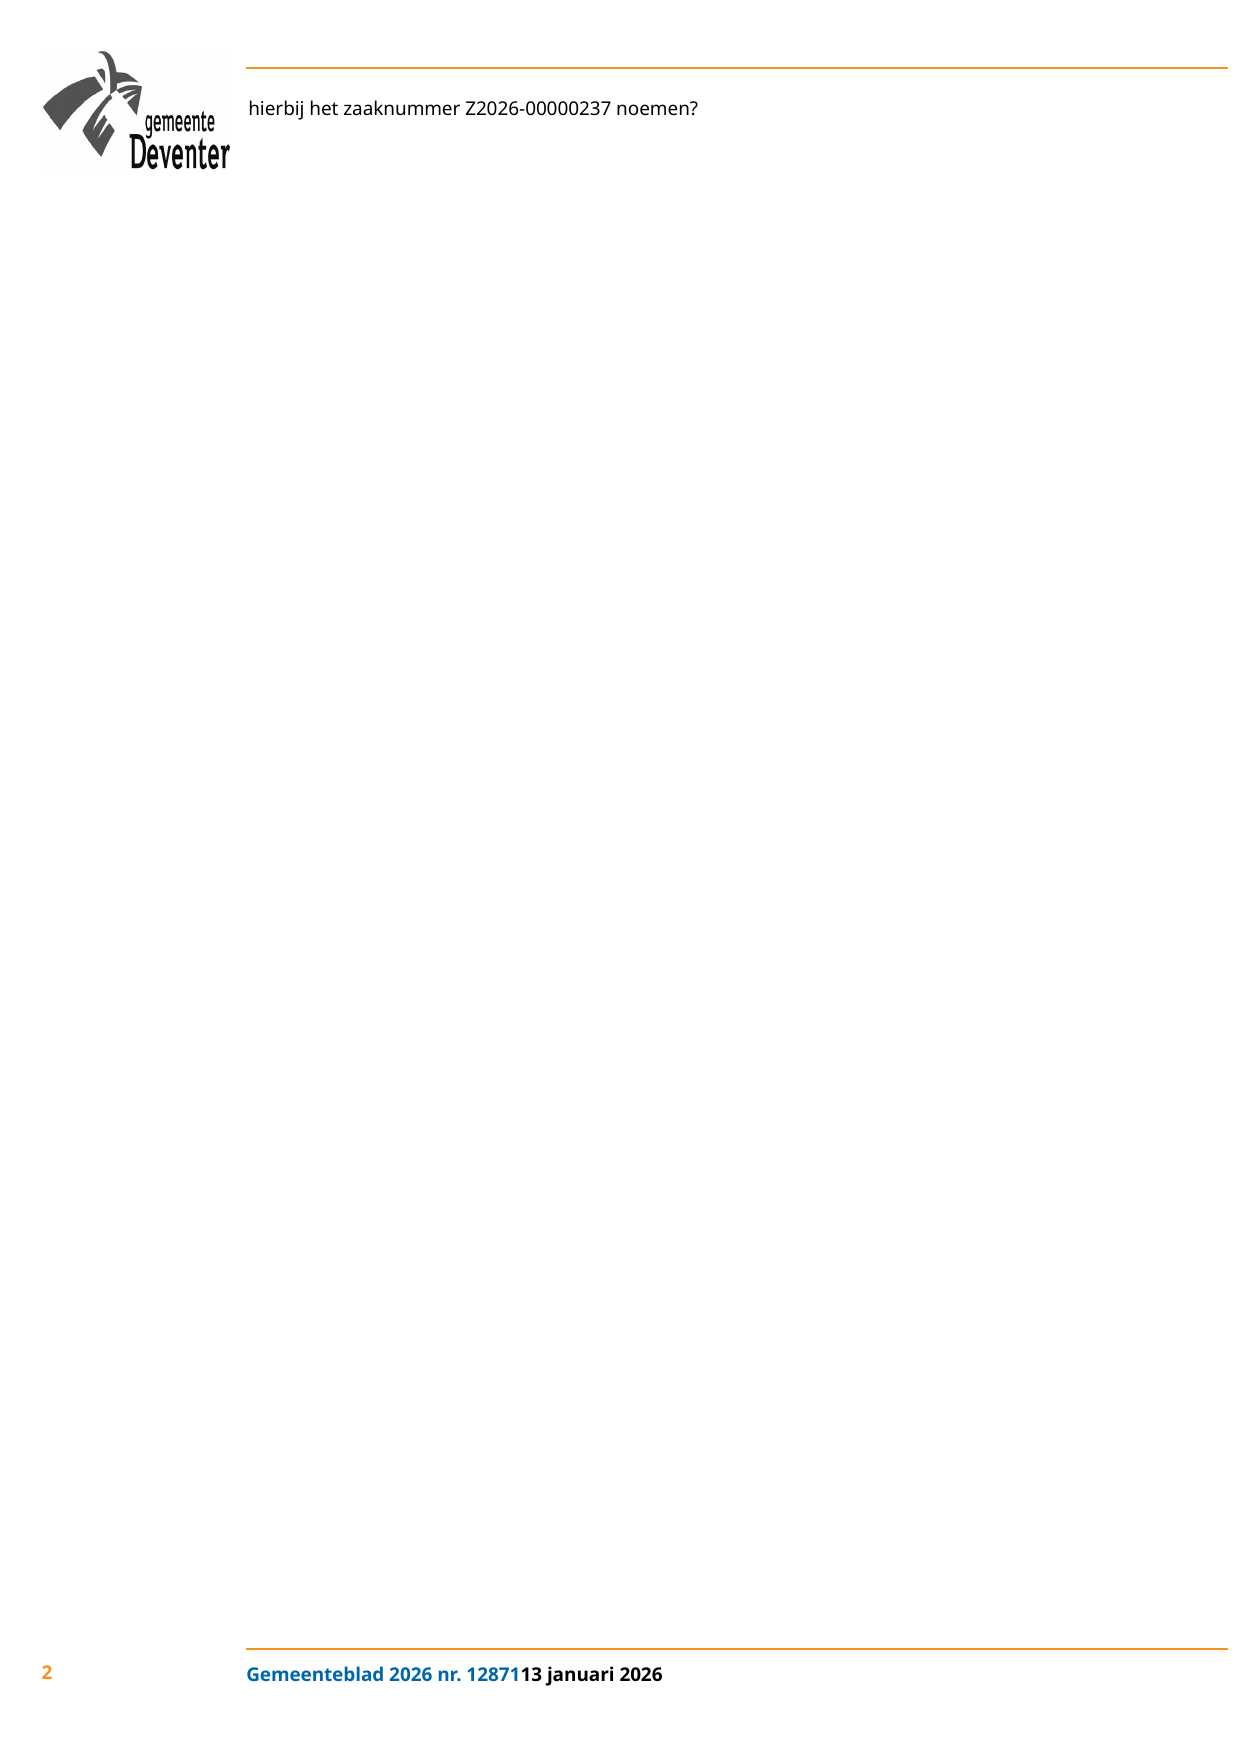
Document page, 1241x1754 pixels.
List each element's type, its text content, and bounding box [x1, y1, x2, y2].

picture [41, 47, 231, 172]
text hierbij het zaaknummer Z2026-00000237 noemen? [248, 95, 1152, 121]
